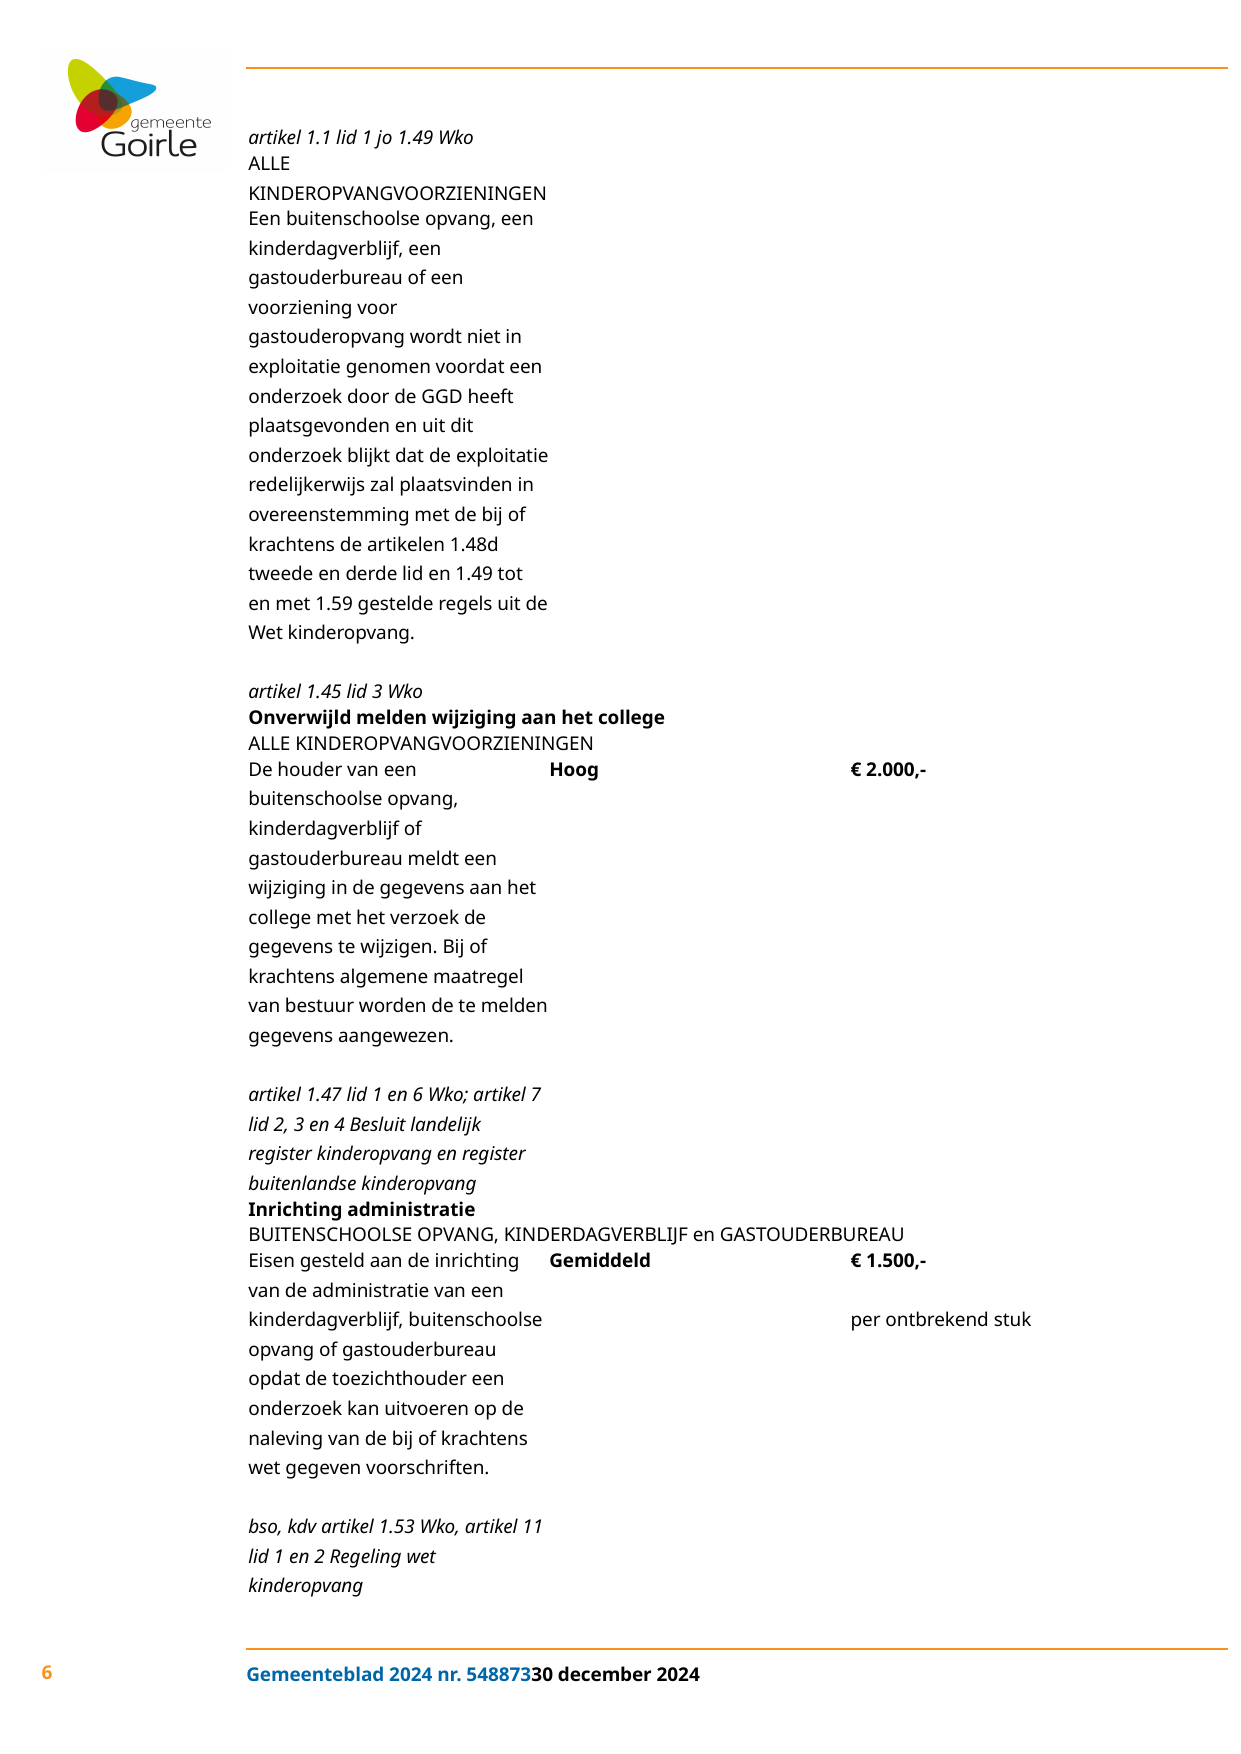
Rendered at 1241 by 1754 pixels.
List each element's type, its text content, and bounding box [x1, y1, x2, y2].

table_cell Gemiddeld [549, 1247, 850, 1598]
table_cell Hoog [549, 756, 850, 1196]
table_cell € 1.500,- per ontbrekend stuk [850, 1247, 1152, 1598]
table_cell € 2.000,- [850, 756, 1152, 1196]
table_cell Inrichting administratie [248, 1196, 1152, 1222]
table_cell Eisen gesteld aan de inrichting van de administratie van een kinderdagverblijf, buitenschoolse opvang of gastouderbureau opdat de toezichthouder een onderzoek kan uitvoeren op de naleving van de bij of krachtens wet gegeven voorschriften. bso, kdv artikel 1.53 Wko, artikel 11 lid 1 en 2 Regeling wet kinderopvang [248, 1247, 549, 1598]
table_cell [850, 95, 1152, 704]
table_cell De houder van een buitenschoolse opvang, kinderdagverblijf of gastouderbureau meldt een wijziging in de gegevens aan het college met het verzoek de gegevens te wijzigen. Bij of krachtens algemene maatregel van bestuur worden de te melden gegevens aangewezen. artikel 1.47 lid 1 en 6 Wko; artikel 7 lid 2, 3 en 4 Besluit landelijk register kinderopvang en register buitenlandse kinderopvang [248, 756, 549, 1196]
table_cell [549, 95, 850, 704]
table_cell Een buitenschoolse opvang, een kinderdagverblijf, een gastouderbureau of een voorziening voor gastouderopvang wordt niet in exploitatie genomen voordat een onderzoek door de GGD heeft plaatsgevonden en uit dit onderzoek blijkt dat de exploitatie redelijkerwijs zal plaatsvinden in overeenstemming met de bij of krachtens de artikelen 1.48d tweede en derde lid en 1.49 tot en met 1.59 gestelde regels uit de Wet kinderopvang. artikel 1.45 lid 3 Wko [248, 205, 549, 704]
table_cell Onverwijld melden wijziging aan het college [248, 705, 1152, 730]
table_cell artikel 1.1 lid 1 jo 1.49 Wko [248, 95, 549, 150]
picture [41, 47, 231, 172]
table_cell ALLE KINDEROPVANGVOORZIENINGEN [248, 150, 549, 205]
table_cell BUITENSCHOOLSE OPVANG, KINDERDAGVERBLIJF en GASTOUDERBUREAU [248, 1222, 1152, 1247]
table_cell ALLE KINDEROPVANGVOORZIENINGEN [248, 730, 1152, 756]
